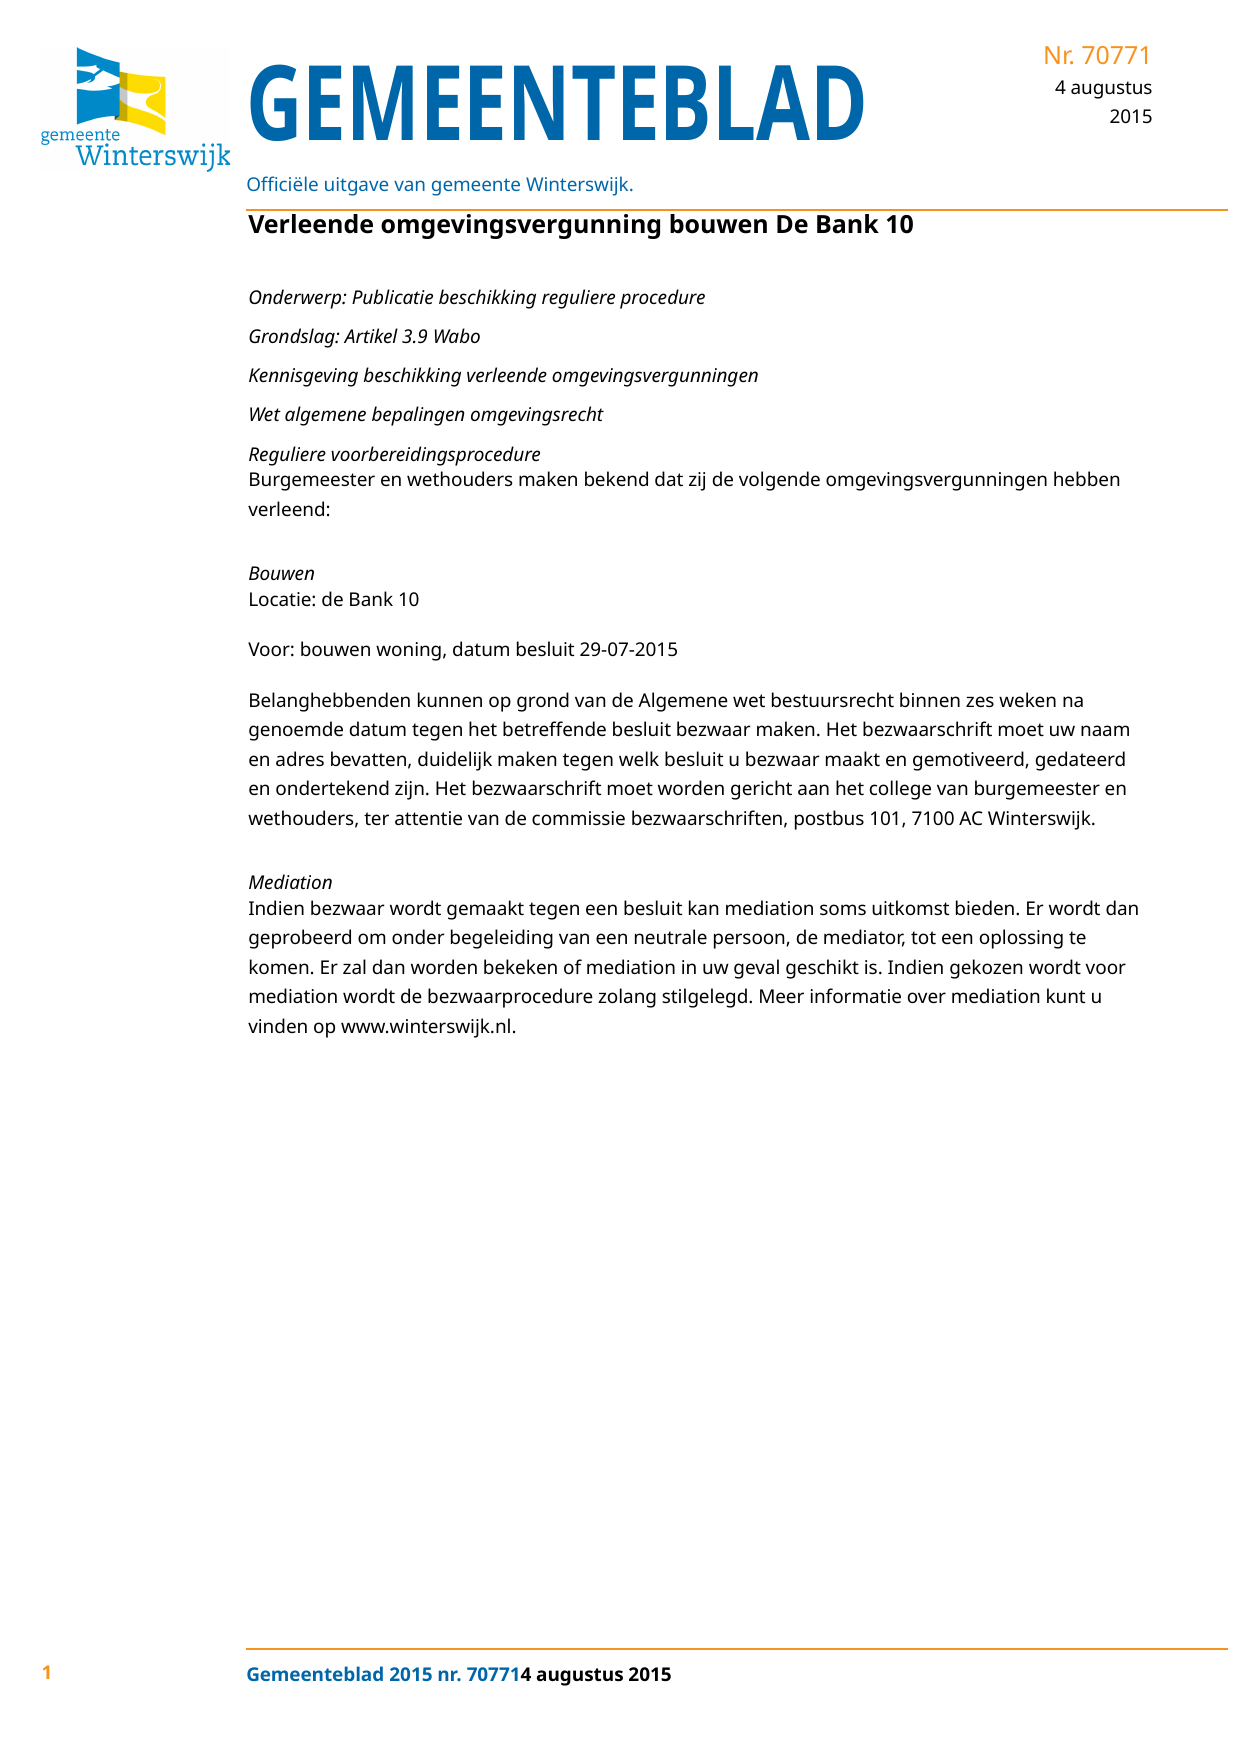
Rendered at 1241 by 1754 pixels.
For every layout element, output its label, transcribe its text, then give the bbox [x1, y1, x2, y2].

text Grondslag: Artikel 3.9 Wabo [248, 323, 1152, 349]
text Wet algemene bepalingen omgevingsrecht [248, 402, 1152, 427]
text Voor: bouwen woning, datum besluit 29-07-2015 [248, 636, 1152, 662]
text Bouwen [248, 560, 1152, 586]
text Belanghebbenden kunnen op grond van de Algemene wet bestuursrecht binnen zes weken na genoemde datum tegen het betreffende besluit bezwaar maken. Het bezwaarschrift moet uw naam en adres bevatten, duidelijk maken tegen welk besluit u bezwaar maakt en gemotiveerd, gedateerd en ondertekend zijn. Het bezwaarschrift moet worden gericht aan het college van burgemeester en wethouders, ter attentie van de commissie bezwaarschriften, postbus 101, 7100 AC Winterswijk. [248, 687, 1152, 831]
text Indien bezwaar wordt gemaakt tegen een besluit kan mediation soms uitkomst bieden. Er wordt dan geprobeerd om onder begeleiding van een neutrale persoon, de mediator, tot een oplossing te komen. Er zal dan worden bekeken of mediation in uw geval geschikt is. Indien gekozen wordt voor mediation wordt de bezwaarprocedure zolang stilgelegd. Meer informatie over mediation kunt u vinden op www.winterswijk.nl. [248, 895, 1152, 1039]
text Kennisgeving beschikking verleende omgevingsvergunningen [248, 362, 1152, 388]
text Verleende omgevingsvergunning bouwen De Bank 10 [248, 211, 1152, 241]
text Reguliere voorbereidingsprocedure [248, 441, 1152, 467]
picture [41, 47, 231, 172]
text Burgemeester en wethouders maken bekend dat zij de volgende omgevingsvergunningen hebben verleend: [248, 467, 1152, 522]
picture [225, 153, 231, 162]
text Mediation [248, 869, 1152, 895]
text Locatie: de Bank 10 [248, 586, 1152, 612]
text Onderwerp: Publicatie beschikking reguliere procedure [248, 284, 1152, 309]
